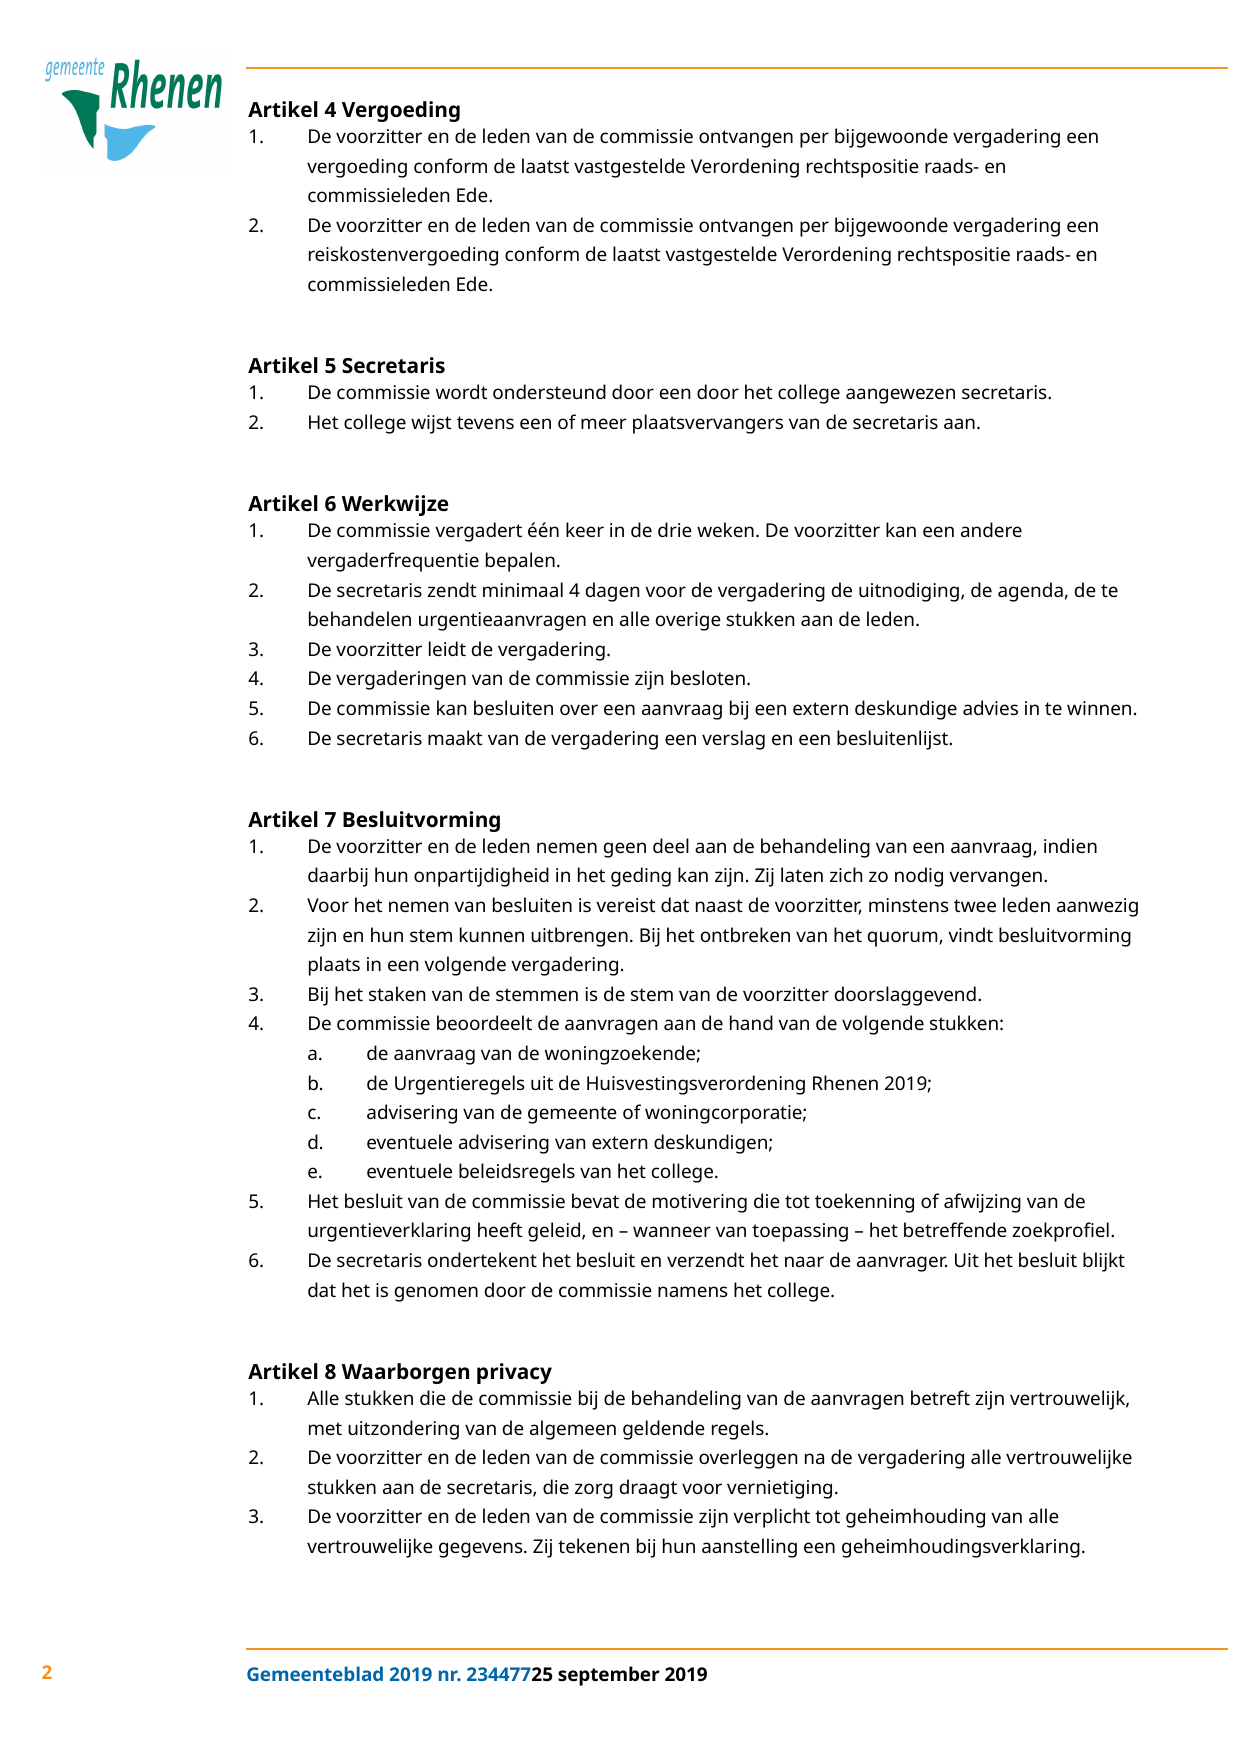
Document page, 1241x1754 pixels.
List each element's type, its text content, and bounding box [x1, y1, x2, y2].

list advisering van de gemeente of woningcorporatie; [307, 1099, 1152, 1125]
list De commissie kan besluiten over een aanvraag bij een extern deskundige advies in te winnen. [248, 695, 1152, 721]
text Artikel 5 Secretaris [248, 351, 1152, 379]
list De secretaris zendt minimaal 4 dagen voor de vergadering de uitnodiging, de agenda, de te behandelen urgentieaanvragen en alle overige stukken aan de leden. [248, 577, 1152, 632]
list De voorzitter en de leden van de commissie zijn verplicht tot geheimhouding van alle vertrouwelijke gegevens. Zij tekenen bij hun aanstelling een geheimhoudingsverklaring. [248, 1504, 1152, 1559]
list De voorzitter en de leden van de commissie ontvangen per bijgewoonde vergadering een reiskostenvergoeding conform de laatst vastgestelde Verordening rechtspositie raads- en commissieleden Ede. [248, 212, 1152, 297]
list de aanvraag van de woningzoekende; [307, 1040, 1152, 1066]
text Artikel 4 Vergoeding [248, 95, 1152, 123]
list De commissie vergadert één keer in de drie weken. De voorzitter kan een andere vergaderfrequentie bepalen. [248, 518, 1152, 573]
list De commissie beoordeelt de aanvragen aan de hand van de volgende stukken: [248, 1011, 1152, 1036]
list Het besluit van de commissie bevat de motivering die tot toekenning of afwijzing van de urgentieverklaring heeft geleid, en – wanneer van toepassing – het betreffende zoekprofiel. [248, 1188, 1152, 1243]
list De voorzitter leidt de vergadering. [248, 636, 1152, 662]
picture [41, 47, 231, 172]
list De secretaris maakt van de vergadering een verslag en een besluitenlijst. [248, 725, 1152, 750]
list de Urgentieregels uit de Huisvestingsverordening Rhenen 2019; [307, 1070, 1152, 1096]
list eventuele beleidsregels van het college. [307, 1158, 1152, 1184]
list De voorzitter en de leden van de commissie ontvangen per bijgewoonde vergadering een vergoeding conform de laatst vastgestelde Verordening rechtspositie raads- en commissieleden Ede. [248, 123, 1152, 208]
list Alle stukken die de commissie bij de behandeling van de aanvragen betreft zijn vertrouwelijk, met uitzondering van de algemeen geldende regels. [248, 1385, 1152, 1441]
list De commissie wordt ondersteund door een door het college aangewezen secretaris. [248, 379, 1152, 405]
list Voor het nemen van besluiten is vereist dat naast de voorzitter, minstens twee leden aanwezig zijn en hun stem kunnen uitbrengen. Bij het ontbreken van het quorum, vindt besluitvorming plaats in een volgende vergadering. [248, 892, 1152, 977]
list De secretaris ondertekent het besluit en verzendt het naar de aanvrager. Uit het besluit blijkt dat het is genomen door de commissie namens het college. [248, 1247, 1152, 1303]
list Het college wijst tevens een of meer plaatsvervangers van de secretaris aan. [248, 409, 1152, 435]
list De vergaderingen van de commissie zijn besloten. [248, 666, 1152, 691]
text Artikel 8 Waarborgen privacy [248, 1357, 1152, 1385]
list De voorzitter en de leden nemen geen deel aan de behandeling van een aanvraag, indien daarbij hun onpartijdigheid in het geding kan zijn. Zij laten zich zo nodig vervangen. [248, 833, 1152, 888]
list De voorzitter en de leden van de commissie overleggen na de vergadering alle vertrouwelijke stukken aan de secretaris, die zorg draagt voor vernietiging. [248, 1444, 1152, 1500]
text Artikel 7 Besluitvorming [248, 805, 1152, 833]
list eventuele advisering van extern deskundigen; [307, 1129, 1152, 1155]
list Bij het staken van de stemmen is de stem van de voorzitter doorslaggevend. [248, 981, 1152, 1007]
text Artikel 6 Werkwijze [248, 489, 1152, 518]
